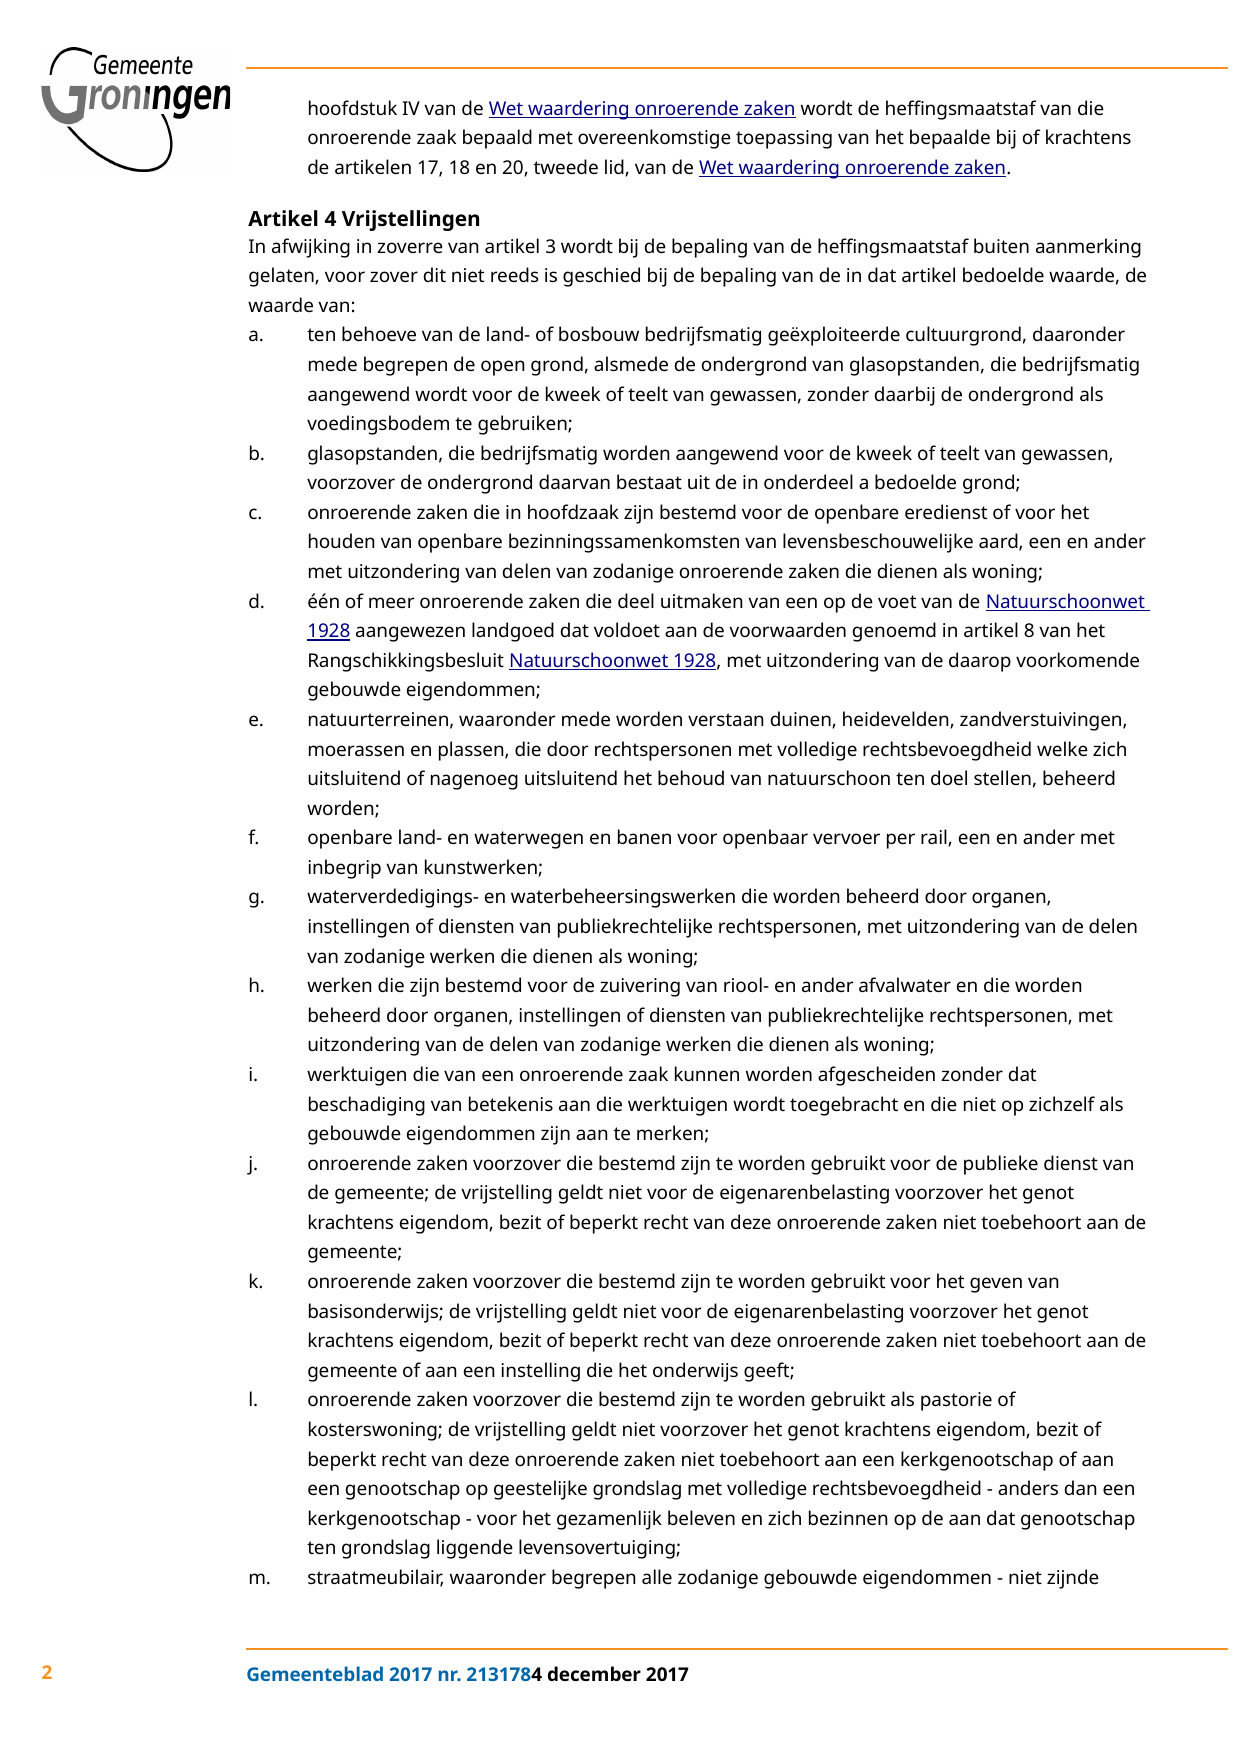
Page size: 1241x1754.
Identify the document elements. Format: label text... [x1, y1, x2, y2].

list hoofdstuk IV van de Wet waardering onroerende zaken wordt de heffingsmaatstaf van die onroerende zaak bepaald met overeenkomstige toepassing van het bepaalde bij of krachtens de artikelen 17, 18 en 20, tweede lid, van de Wet waardering onroerende zaken. [248, 95, 1152, 180]
list glasopstanden, die bedrijfsmatig worden aangewend voor de kweek of teelt van gewassen, voorzover de ondergrond daarvan bestaat uit de in onderdeel a bedoelde grond; [248, 440, 1152, 495]
text Artikel 4 Vrijstellingen [248, 204, 1152, 233]
list onroerende zaken voorzover die bestemd zijn te worden gebruikt voor het geven van basisonderwijs; de vrijstelling geldt niet voor de eigenarenbelasting voorzover het genot krachtens eigendom, bezit of beperkt recht van deze onroerende zaken niet toebehoort aan de gemeente of aan een instelling die het onderwijs geeft; [248, 1268, 1152, 1383]
list ten behoeve van de land- of bosbouw bedrijfsmatig geëxploiteerde cultuurgrond, daaronder mede begrepen de open grond, alsmede de ondergrond van glasopstanden, die bedrijfsmatig aangewend wordt voor de kweek of teelt van gewassen, zonder daarbij de ondergrond als voedingsbodem te gebruiken; [248, 322, 1152, 436]
text In afwijking in zoverre van artikel 3 wordt bij de bepaling van de heffingsmaatstaf buiten aanmerking gelaten, voor zover dit niet reeds is geschied bij de bepaling van de in dat artikel bedoelde waarde, de waarde van: [248, 233, 1152, 318]
list straatmeubilair, waaronder begrepen alle zodanige gebouwde eigendommen - niet zijnde [248, 1564, 1152, 1590]
list natuurterreinen, waaronder mede worden verstaan duinen, heidevelden, zandverstuivingen, moerassen en plassen, die door rechtspersonen met volledige rechtsbevoegdheid welke zich uitsluitend of nagenoeg uitsluitend het behoud van natuurschoon ten doel stellen, beheerd worden; [248, 706, 1152, 821]
list waterverdedigings- en waterbeheersingswerken die worden beheerd door organen, instellingen of diensten van publiekrechtelijke rechtspersonen, met uitzondering van de delen van zodanige werken die dienen als woning; [248, 884, 1152, 968]
picture [41, 47, 231, 172]
list werken die zijn bestemd voor de zuivering van riool- en ander afvalwater en die worden beheerd door organen, instellingen of diensten van publiekrechtelijke rechtspersonen, met uitzondering van de delen van zodanige werken die dienen als woning; [248, 972, 1152, 1057]
list werktuigen die van een onroerende zaak kunnen worden afgescheiden zonder dat beschadiging van betekenis aan die werktuigen wordt toegebracht en die niet op zichzelf als gebouwde eigendommen zijn aan te merken; [248, 1061, 1152, 1146]
list onroerende zaken voorzover die bestemd zijn te worden gebruikt voor de publieke dienst van de gemeente; de vrijstelling geldt niet voor de eigenarenbelasting voorzover het genot krachtens eigendom, bezit of beperkt recht van deze onroerende zaken niet toebehoort aan de gemeente; [248, 1150, 1152, 1264]
list openbare land- en waterwegen en banen voor openbaar vervoer per rail, een en ander met inbegrip van kunstwerken; [248, 824, 1152, 880]
list onroerende zaken voorzover die bestemd zijn te worden gebruikt als pastorie of kosterswoning; de vrijstelling geldt niet voorzover het genot krachtens eigendom, bezit of beperkt recht van deze onroerende zaken niet toebehoort aan een kerkgenootschap of aan een genootschap op geestelijke grondslag met volledige rechtsbevoegdheid - anders dan een kerkgenootschap - voor het gezamenlijk beleven en zich bezinnen op de aan dat genootschap ten grondslag liggende levensovertuiging; [248, 1387, 1152, 1560]
list onroerende zaken die in hoofdzaak zijn bestemd voor de openbare eredienst of voor het houden van openbare bezinningssamenkomsten van levensbeschouwelijke aard, een en ander met uitzondering van delen van zodanige onroerende zaken die dienen als woning; [248, 499, 1152, 584]
list één of meer onroerende zaken die deel uitmaken van een op de voet van de Natuurschoonwet 1928 aangewezen landgoed dat voldoet aan de voorwaarden genoemd in artikel 8 van het Rangschikkingsbesluit Natuurschoonwet 1928, met uitzondering van de daarop voorkomende gebouwde eigendommen; [248, 588, 1152, 702]
